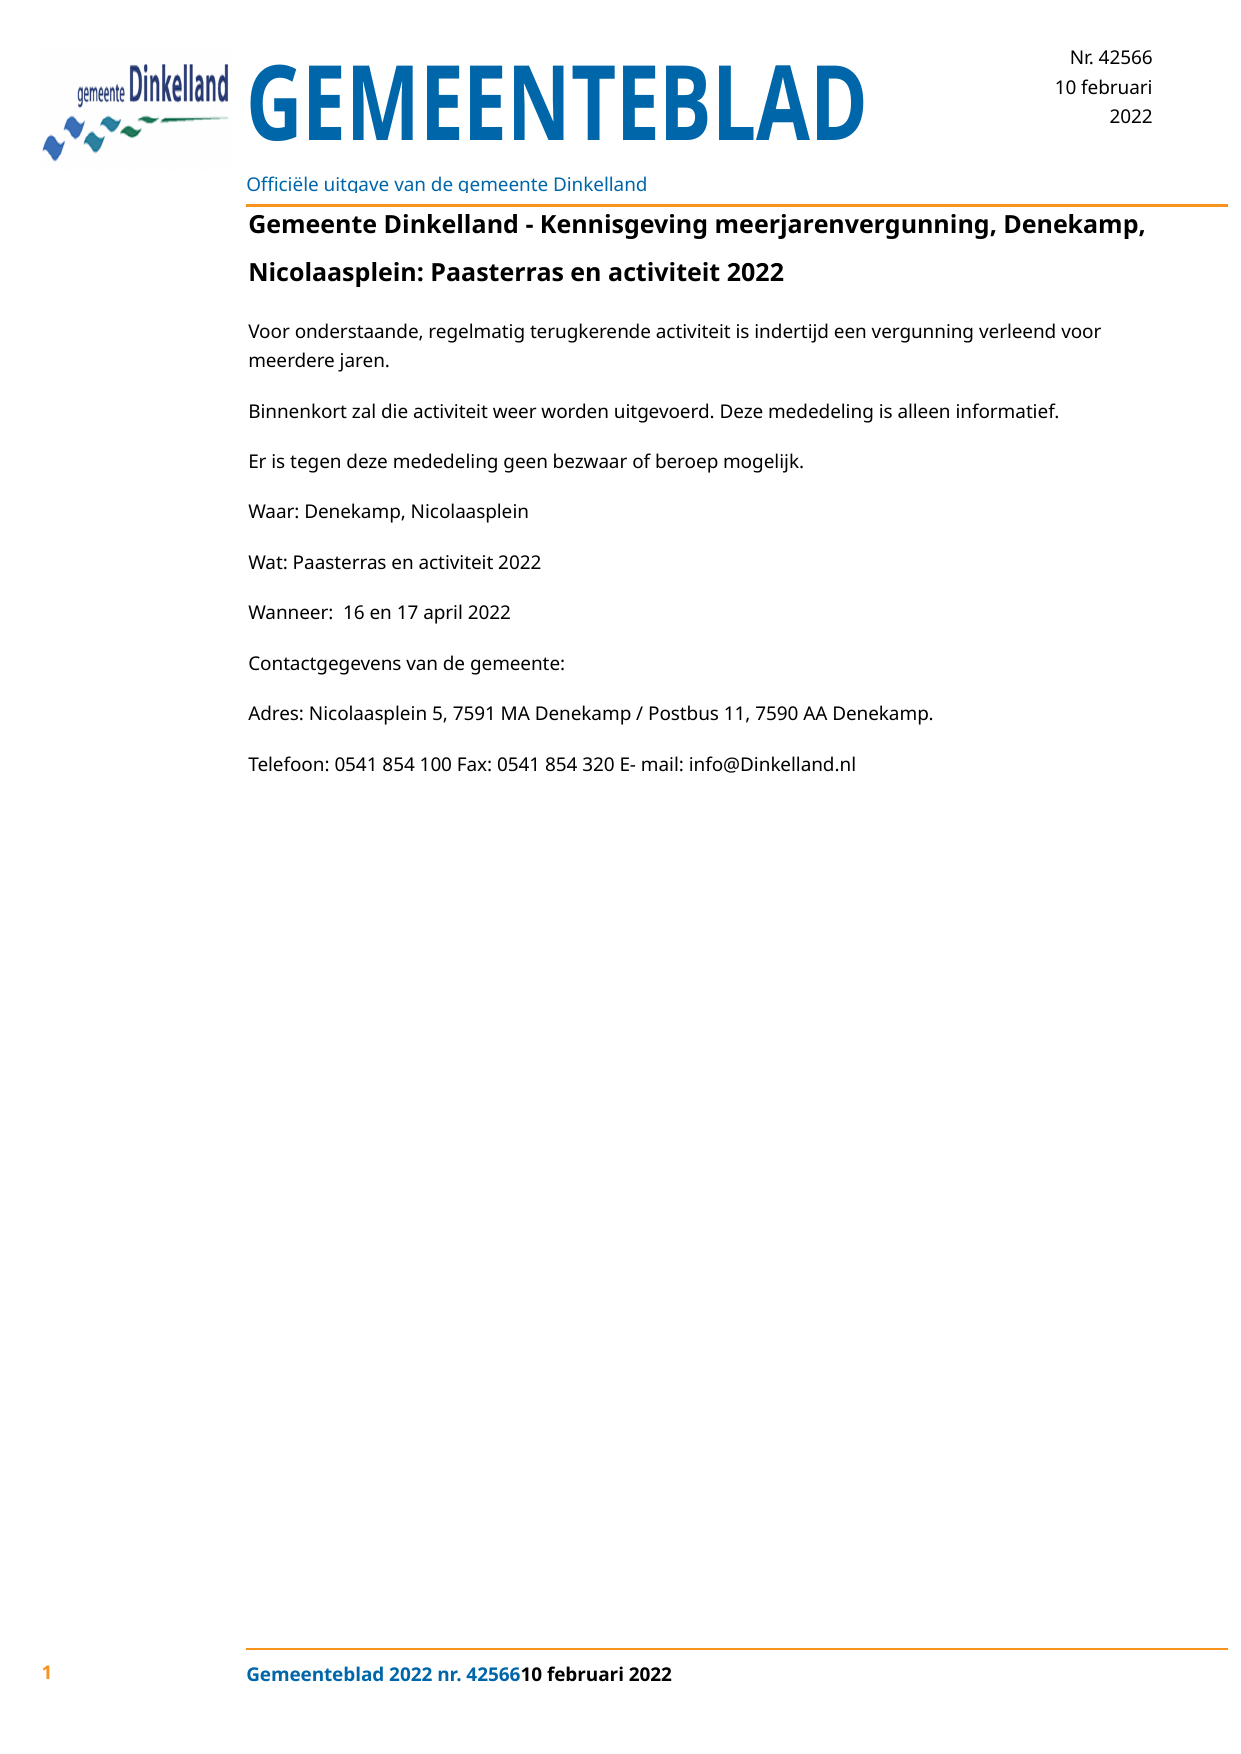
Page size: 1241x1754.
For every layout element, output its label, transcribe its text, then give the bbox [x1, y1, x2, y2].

text Wanneer: 16 en 17 april 2022 [248, 599, 1152, 625]
text Binnenkort zal die activiteit weer worden uitgevoerd. Deze mededeling is alleen informatief. [248, 398, 1152, 424]
text Contactgegevens van de gemeente: [248, 650, 1152, 676]
text Gemeente Dinkelland - Kennisgeving meerjarenvergunning, Denekamp, Nicolaasplein: Paasterras en activiteit 2022 [248, 207, 1152, 288]
text Wat: Paasterras en activiteit 2022 [248, 549, 1152, 575]
text Telefoon: 0541 854 100 Fax: 0541 854 320 E- mail: info@Dinkelland.nl [248, 751, 1152, 777]
text Er is tegen deze mededeling geen bezwaar of beroep mogelijk. [248, 448, 1152, 474]
text Adres: Nicolaasplein 5, 7591 MA Denekamp / Postbus 11, 7590 AA Denekamp. [248, 700, 1152, 726]
text Voor onderstaande, regelmatig terugkerende activiteit is indertijd een vergunning verleend voor meerdere jaren. [248, 318, 1152, 373]
text Waar: Denekamp, Nicolaasplein [248, 499, 1152, 524]
picture [41, 47, 231, 172]
